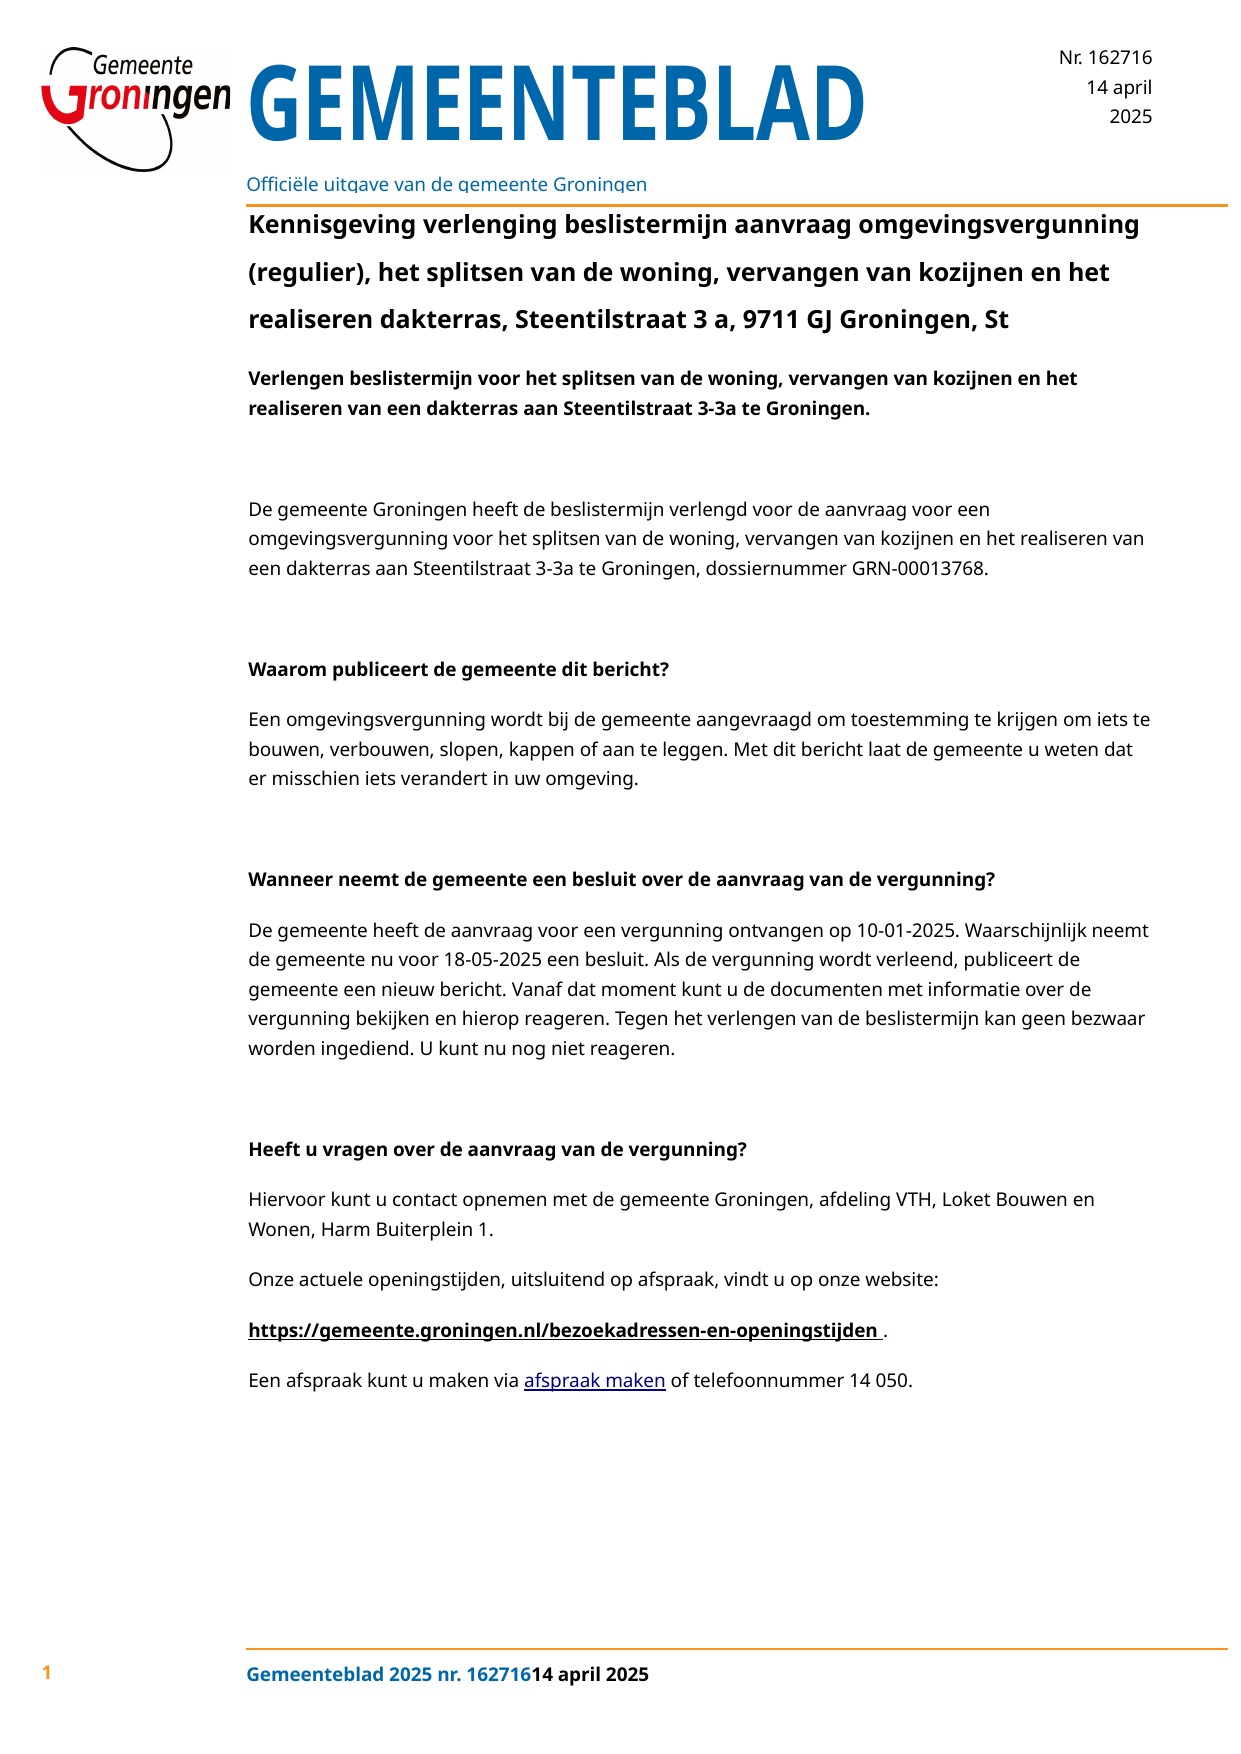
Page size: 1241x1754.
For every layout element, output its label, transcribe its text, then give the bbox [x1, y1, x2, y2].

text De gemeente Groningen heeft de beslistermijn verlengd voor de aanvraag voor een omgevingsvergunning voor het splitsen van de woning, vervangen van kozijnen en het realiseren van een dakterras aan Steentilstraat 3-3a te Groningen, dossiernummer GRN-00013768. [248, 496, 1152, 581]
text Een afspraak kunt u maken via afspraak maken of telefoonnummer 14 050. [248, 1367, 1152, 1393]
text Waarom publiceert de gemeente dit bericht? [248, 656, 1152, 682]
text Hiervoor kunt u contact opnemen met de gemeente Groningen, afdeling VTH, Loket Bouwen en Wonen, Harm Buiterplein 1. [248, 1186, 1152, 1242]
text De gemeente heeft de aanvraag voor een vergunning ontvangen op 10-01-2025. Waarschijnlijk neemt de gemeente nu voor 18-05-2025 een besluit. Als de vergunning wordt verleend, publiceert de gemeente een nieuw bericht. Vanaf dat moment kunt u de documenten met informatie over de vergunning bekijken en hierop reageren. Tegen het verlengen van de beslistermijn kan geen bezwaar worden ingediend. U kunt nu nog niet reageren. [248, 917, 1152, 1061]
text Kennisgeving verlenging beslistermijn aanvraag omgevingsvergunning (regulier), het splitsen van de woning, vervangen van kozijnen en het realiseren dakterras, Steentilstraat 3 a, 9711 GJ Groningen, St [248, 207, 1152, 336]
text Onze actuele openingstijden, uitsluitend op afspraak, vindt u op onze website: [248, 1266, 1152, 1292]
text Een omgevingsvergunning wordt bij de gemeente aangevraagd om toestemming te krijgen om iets te bouwen, verbouwen, slopen, kappen of aan te leggen. Met dit bericht laat de gemeente u weten dat er misschien iets verandert in uw omgeving. [248, 706, 1152, 791]
text Heeft u vragen over de aanvraag van de vergunning? [248, 1136, 1152, 1162]
text Wanneer neemt de gemeente een besluit over de aanvraag van de vergunning? [248, 866, 1152, 892]
text https://gemeente.groningen.nl/bezoekadressen-en-openingstijden . [248, 1317, 1152, 1342]
text Verlengen beslistermijn voor het splitsen van de woning, vervangen van kozijnen en het realiseren van een dakterras aan Steentilstraat 3-3a te Groningen. [248, 366, 1152, 421]
picture [41, 47, 231, 172]
